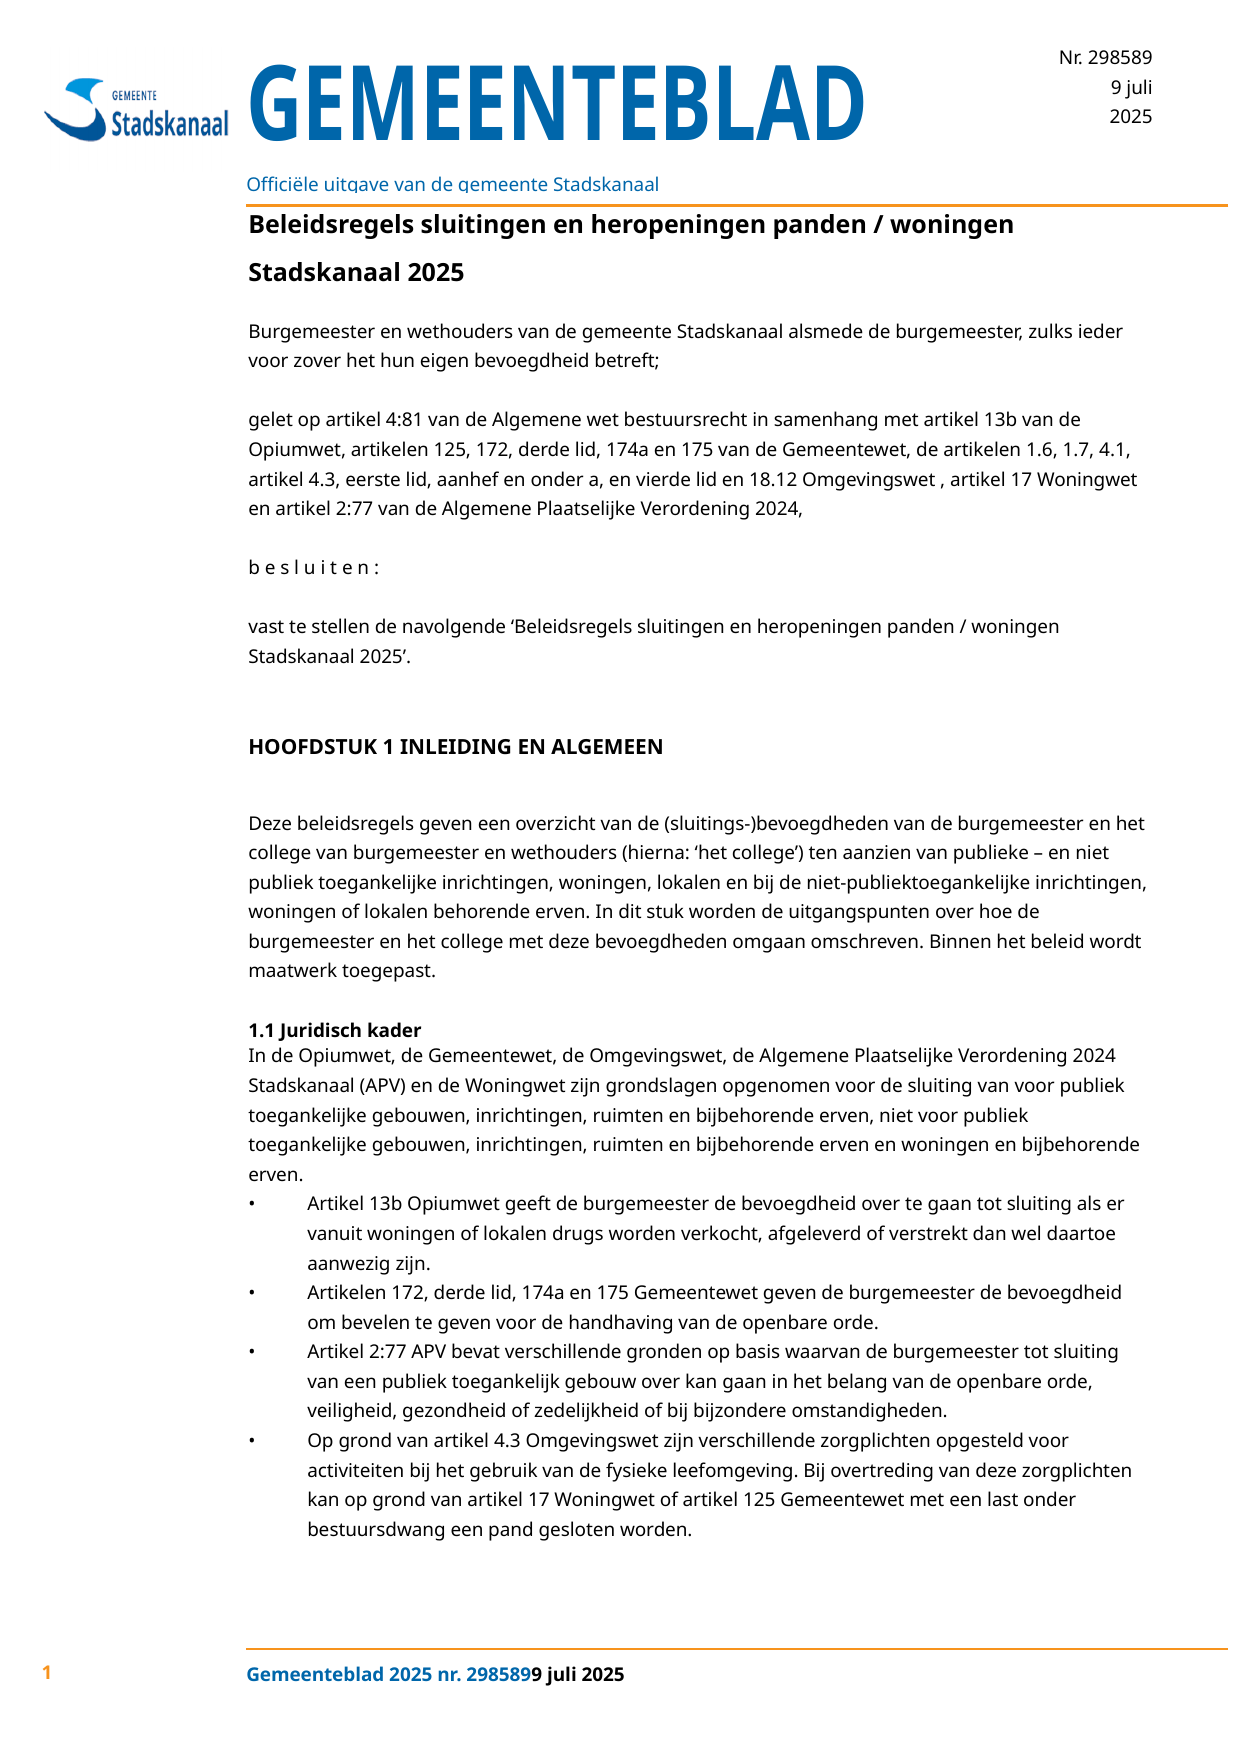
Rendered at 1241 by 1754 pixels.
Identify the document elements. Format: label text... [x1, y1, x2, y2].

list Artikel 13b Opiumwet geeft de burgemeester de bevoegdheid over te gaan tot sluiting als er vanuit woningen of lokalen drugs worden verkocht, afgeleverd of verstrekt dan wel daartoe aanwezig zijn. [248, 1191, 1152, 1275]
text gelet op artikel 4:81 van de Algemene wet bestuursrecht in samenhang met artikel 13b van de Opiumwet, artikelen 125, 172, derde lid, 174a en 175 van de Gemeentewet, de artikelen 1.6, 1.7, 4.1, artikel 4.3, eerste lid, aanhef en onder a, en vierde lid en 18.12 Omgevingswet , artikel 17 Woningwet en artikel 2:77 van de Algemene Plaatselijke Verordening 2024, [248, 407, 1152, 521]
text HOOFDSTUK 1 INLEIDING EN ALGEMEEN [248, 732, 1152, 761]
text b e s l u i t e n : [248, 554, 1152, 580]
text vast te stellen de navolgende ‘Beleidsregels sluitingen en heropeningen panden / woningen Stadskanaal 2025’. [248, 614, 1152, 669]
list Artikel 2:77 APV bevat verschillende gronden op basis waarvan de burgemeester tot sluiting van een publiek toegankelijk gebouw over kan gaan in het belang van de openbare orde, veiligheid, gezondheid of zedelijkheid of bij bijzondere omstandigheden. [248, 1338, 1152, 1423]
text Burgemeester en wethouders van de gemeente Stadskanaal alsmede de burgemeester, zulks ieder voor zover het hun eigen bevoegdheid betreft; [248, 318, 1152, 373]
text Deze beleidsregels geven een overzicht van de (sluitings-)bevoegdheden van de burgemeester en het college van burgemeester en wethouders (hierna: ‘het college’) ten aanzien van publieke – en niet publiek toegankelijke inrichtingen, woningen, lokalen en bij de niet-publiektoegankelijke inrichtingen, woningen of lokalen behorende erven. In dit stuk worden de uitgangspunten over hoe de burgemeester en het college met deze bevoegdheden omgaan omschreven. Binnen het beleid wordt maatwerk toegepast. [248, 810, 1152, 983]
text 1.1 Juridisch kader [248, 1017, 1152, 1043]
text Beleidsregels sluitingen en heropeningen panden / woningen Stadskanaal 2025 [248, 207, 1152, 288]
list Artikelen 172, derde lid, 174a en 175 Gemeentewet geven de burgemeester de bevoegdheid om bevelen te geven voor de handhaving van de openbare orde. [248, 1279, 1152, 1334]
text In de Opiumwet, de Gemeentewet, de Omgevingswet, de Algemene Plaatselijke Verordening 2024 Stadskanaal (APV) en de Woningwet zijn grondslagen opgenomen voor de sluiting van voor publiek toegankelijke gebouwen, inrichtingen, ruimten en bijbehorende erven, niet voor publiek toegankelijke gebouwen, inrichtingen, ruimten en bijbehorende erven en woningen en bijbehorende erven. [248, 1043, 1152, 1187]
picture [41, 47, 231, 172]
list Op grond van artikel 4.3 Omgevingswet zijn verschillende zorgplichten opgesteld voor activiteiten bij het gebruik van de fysieke leefomgeving. Bij overtreding van deze zorgplichten kan op grond van artikel 17 Woningwet of artikel 125 Gemeentewet met een last onder bestuursdwang een pand gesloten worden. [248, 1427, 1152, 1542]
